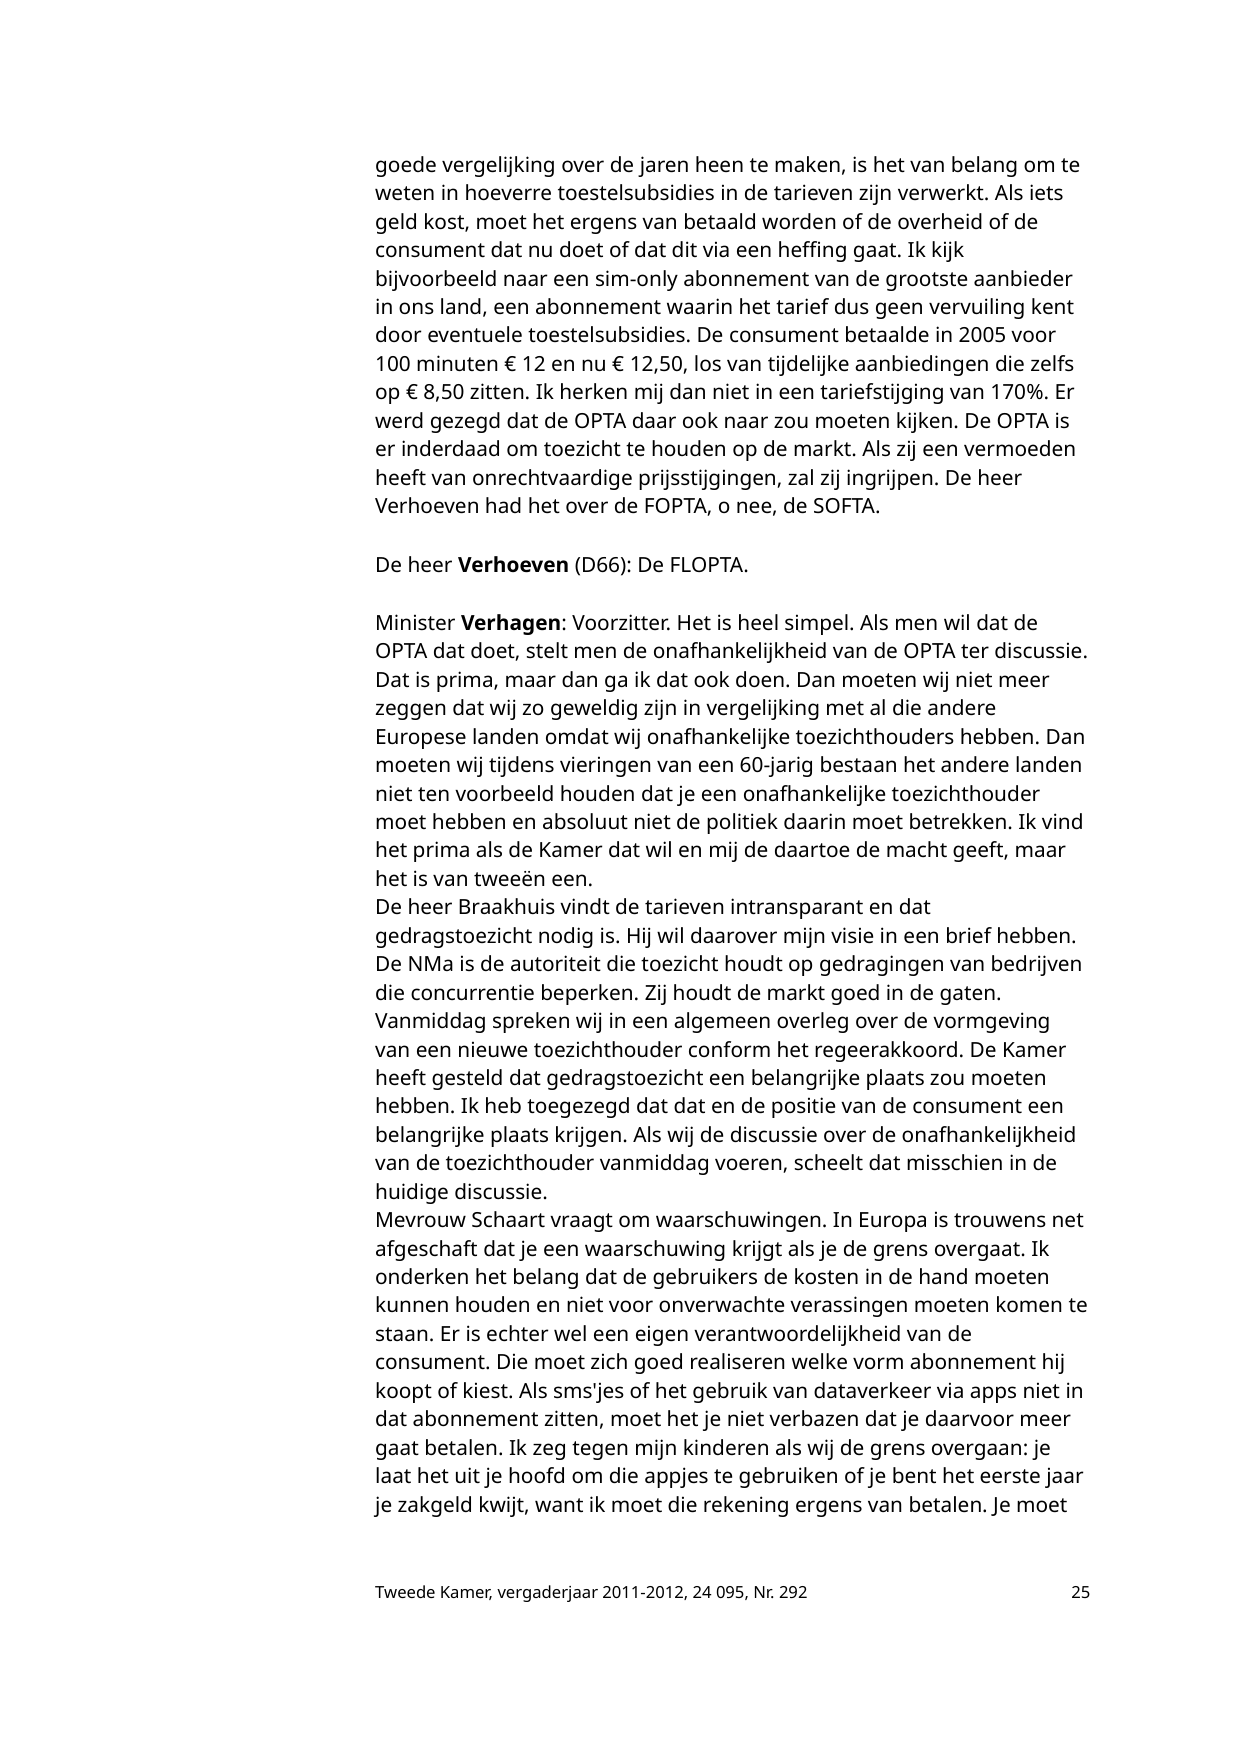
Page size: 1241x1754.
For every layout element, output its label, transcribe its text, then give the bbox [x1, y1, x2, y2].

text Mevrouw Schaart vraagt om waarschuwingen. In Europa is trouwens net afgeschaft dat je een waarschuwing krijgt als je de grens overgaat. Ik onderken het belang dat de gebruikers de kosten in de hand moeten kunnen houden en niet voor onverwachte verassingen moeten komen te staan. Er is echter wel een eigen verantwoordelijkheid van de consument. Die moet zich goed realiseren welke vorm abonnement hij koopt of kiest. Als sms'jes of het gebruik van dataverkeer via apps niet in dat abonnement zitten, moet het je niet verbazen dat je daarvoor meer gaat betalen. Ik zeg tegen mijn kinderen als wij de grens overgaan: je laat het uit je hoofd om die appjes te gebruiken of je bent het eerste jaar je zakgeld kwijt, want ik moet die rekening ergens van betalen. Je moet [375, 1205, 1090, 1518]
text De heer Braakhuis vindt de tarieven intransparant en dat gedragstoezicht nodig is. Hij wil daarover mijn visie in een brief hebben. De NMa is de autoriteit die toezicht houdt op gedragingen van bedrijven die concurrentie beperken. Zij houdt de markt goed in de gaten. Vanmiddag spreken wij in een algemeen overleg over de vormgeving van een nieuwe toezichthouder conform het regeerakkoord. De Kamer heeft gesteld dat gedragstoezicht een belangrijke plaats zou moeten hebben. Ik heb toegezegd dat dat en de positie van de consument een belangrijke plaats krijgen. Als wij de discussie over de onafhankelijkheid van de toezichthouder vanmiddag voeren, scheelt dat misschien in de huidige discussie. [375, 892, 1090, 1205]
text Minister Verhagen: Voorzitter. Het is heel simpel. Als men wil dat de OPTA dat doet, stelt men de onafhankelijkheid van de OPTA ter discussie. Dat is prima, maar dan ga ik dat ook doen. Dan moeten wij niet meer zeggen dat wij zo geweldig zijn in vergelijking met al die andere Europese landen omdat wij onafhankelijke toezichthouders hebben. Dan moeten wij tijdens vieringen van een 60-jarig bestaan het andere landen niet ten voorbeeld houden dat je een onafhankelijke toezichthouder moet hebben en absoluut niet de politiek daarin moet betrekken. Ik vind het prima als de Kamer dat wil en mij de daartoe de macht geeft, maar het is van tweeën een. [375, 608, 1090, 892]
text goede vergelijking over de jaren heen te maken, is het van belang om te weten in hoeverre toestelsubsidies in de tarieven zijn verwerkt. Als iets geld kost, moet het ergens van betaald worden of de overheid of de consument dat nu doet of dat dit via een heffing gaat. Ik kijk bijvoorbeeld naar een sim-only abonnement van de grootste aanbieder in ons land, een abonnement waarin het tarief dus geen vervuiling kent door eventuele toestelsubsidies. De consument betaalde in 2005 voor 100 minuten € 12 en nu € 12,50, los van tijdelijke aanbiedingen die zelfs op € 8,50 zitten. Ik herken mij dan niet in een tariefstijging van 170%. Er werd gezegd dat de OPTA daar ook naar zou moeten kijken. De OPTA is er inderdaad om toezicht te houden op de markt. Als zij een vermoeden heeft van onrechtvaardige prijsstijgingen, zal zij ingrijpen. De heer Verhoeven had het over de FOPTA, o nee, de SOFTA. [375, 150, 1090, 520]
text De heer Verhoeven (D66): De FLOPTA. [375, 550, 1090, 578]
